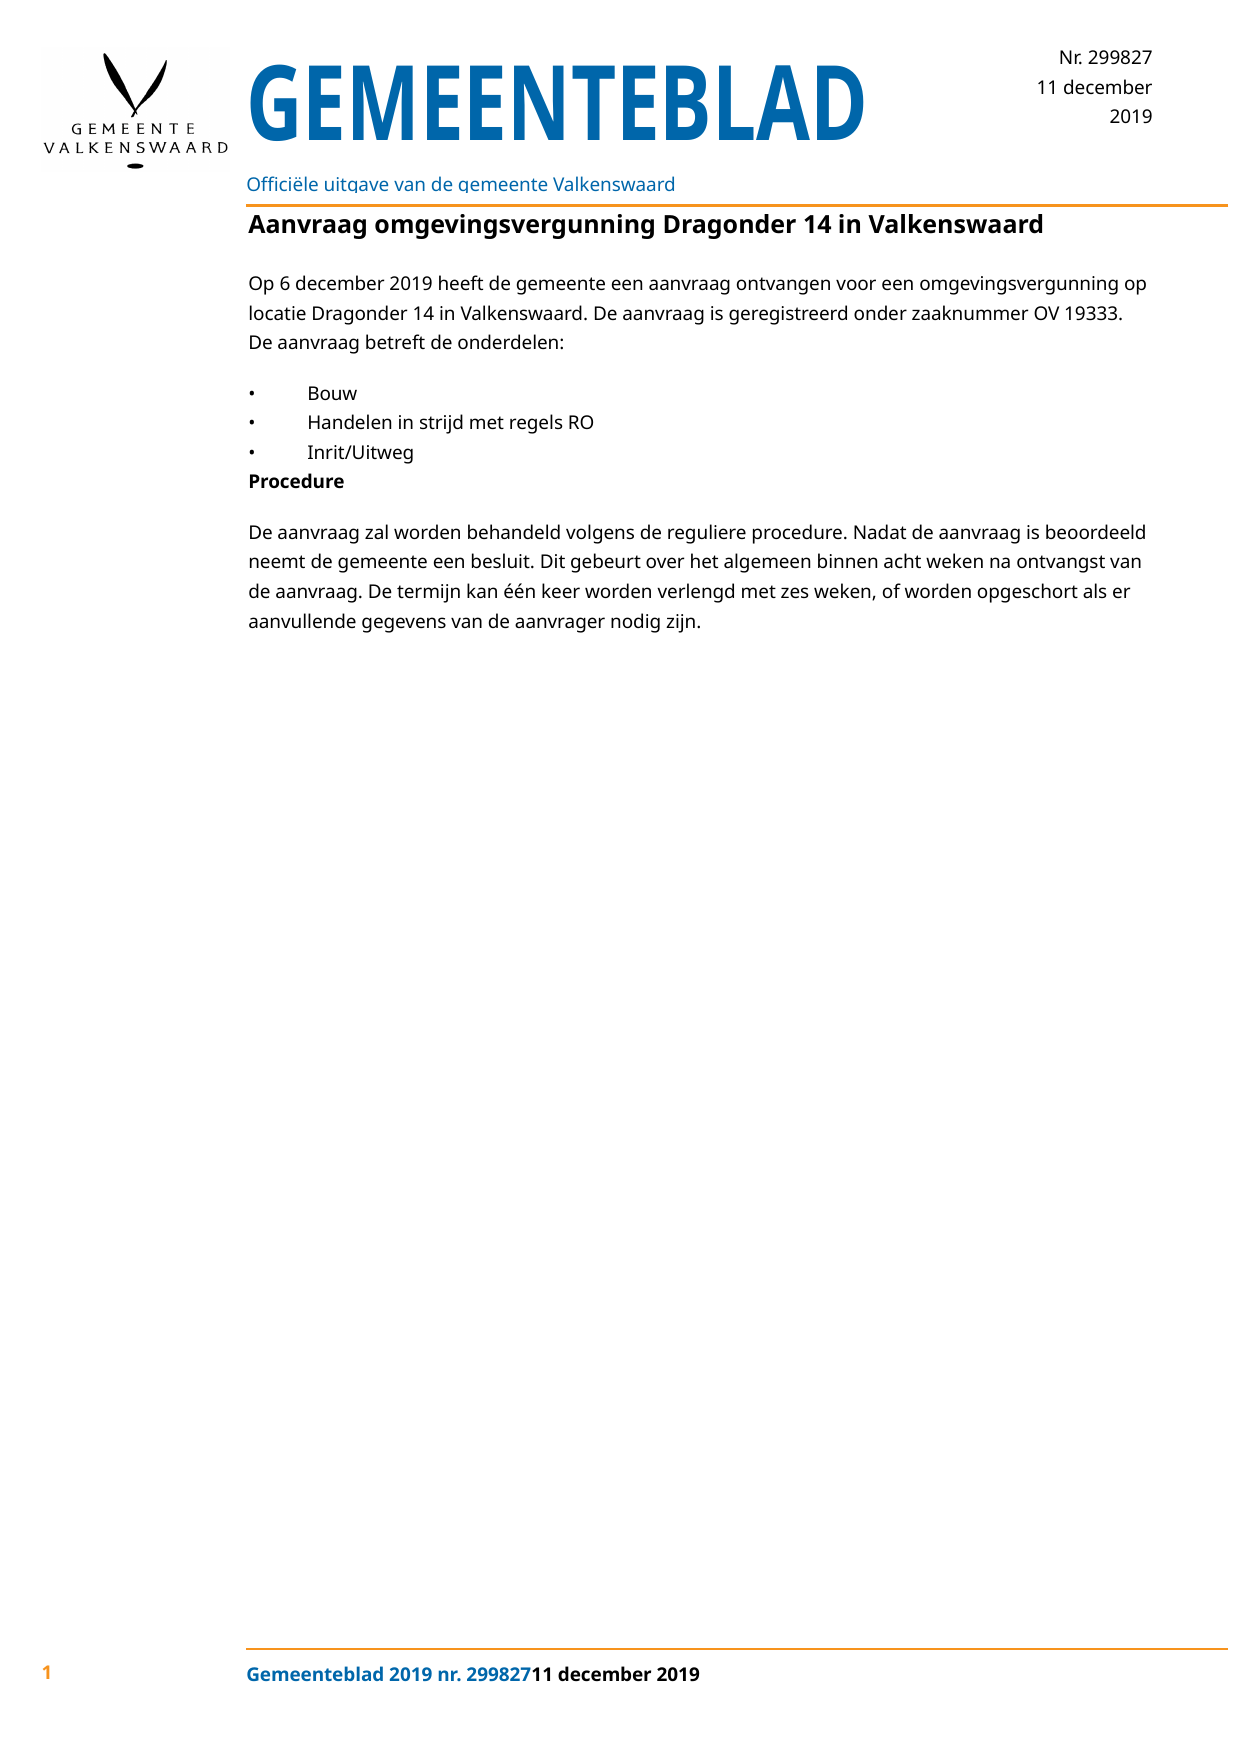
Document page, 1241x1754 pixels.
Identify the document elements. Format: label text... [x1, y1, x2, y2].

text Procedure [248, 469, 1152, 494]
text Op 6 december 2019 heeft de gemeente een aanvraag ontvangen voor een omgevingsvergunning op locatie Dragonder 14 in Valkenswaard. De aanvraag is geregistreerd onder zaaknummer OV 19333. De aanvraag betreft de onderdelen: [248, 270, 1152, 355]
text Aanvraag omgevingsvergunning Dragonder 14 in Valkenswaard [248, 207, 1152, 241]
text De aanvraag zal worden behandeld volgens de reguliere procedure. Nadat de aanvraag is beoordeeld neemt de gemeente een besluit. Dit gebeurt over het algemeen binnen acht weken na ontvangst van de aanvraag. De termijn kan één keer worden verlengd met zes weken, of worden opgeschort als er aanvullende gegevens van de aanvrager nodig zijn. [248, 519, 1152, 633]
list Bouw [248, 380, 1152, 406]
list Inrit/Uitweg [248, 439, 1152, 465]
list Handelen in strijd met regels RO [248, 409, 1152, 435]
picture [41, 47, 231, 172]
